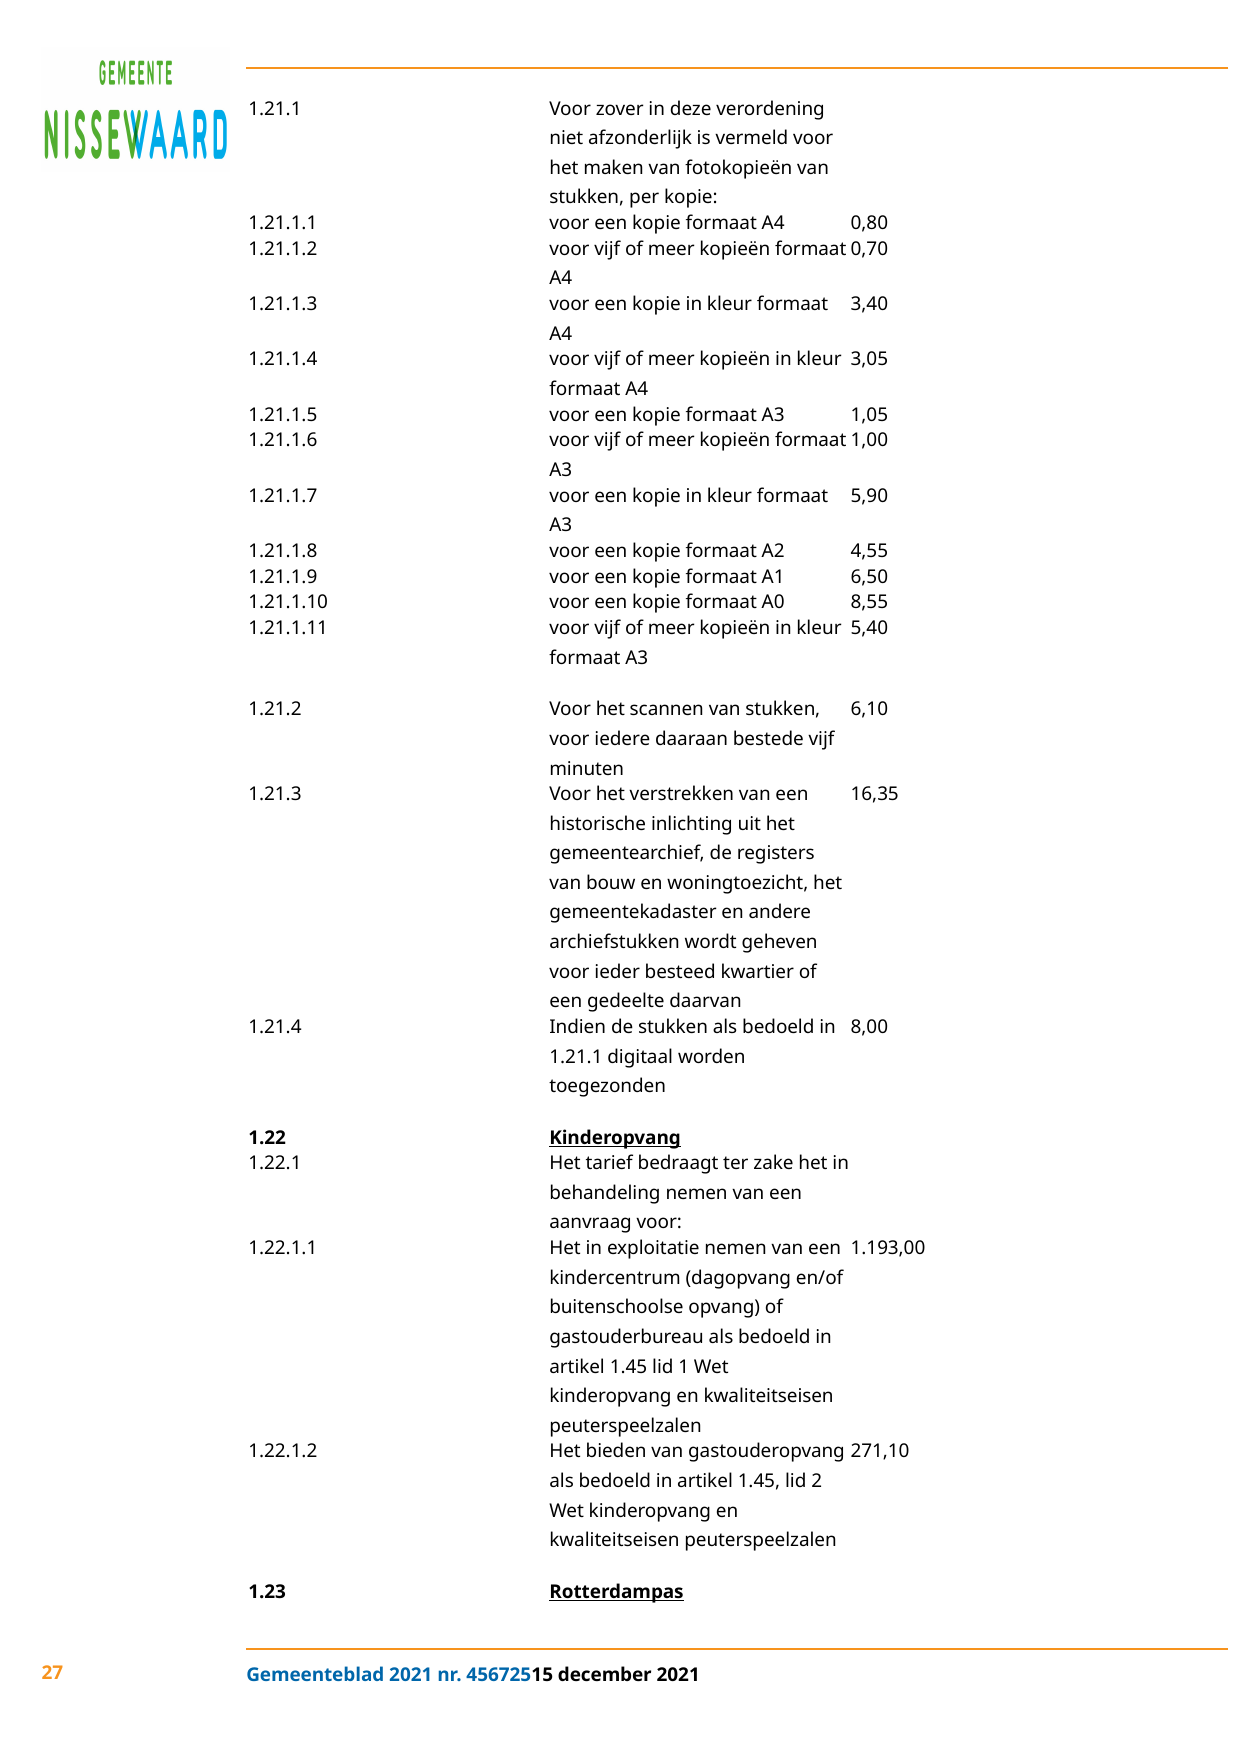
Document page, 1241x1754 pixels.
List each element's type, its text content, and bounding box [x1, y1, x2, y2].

table_cell 16,35 [850, 780, 1152, 1013]
table_cell 1.21.1.2 [248, 235, 549, 290]
table_cell 1.21.1 [248, 95, 549, 209]
table_cell Het in exploitatie nemen van een kindercentrum (dagopvang en/of buitenschoolse opvang) of gastouderbureau als bedoeld in artikel 1.45 lid 1 Wet kinderopvang en kwaliteitseisen peuterspeelzalen [549, 1235, 850, 1438]
table_cell voor vijf of meer kopieën in kleur formaat A3 [549, 615, 850, 670]
table_cell 1.21.1.11 [248, 615, 549, 670]
table_cell voor een kopie formaat A1 [549, 563, 850, 589]
table_cell 6,10 [850, 696, 1152, 780]
table_cell voor vijf of meer kopieën in kleur formaat A4 [549, 346, 850, 401]
table_cell Voor zover in deze verordening niet afzonderlijk is vermeld voor het maken van fotokopieën van stukken, per kopie: [549, 95, 850, 209]
table_cell 1,00 [850, 427, 1152, 482]
table_cell 8,55 [850, 589, 1152, 614]
table_cell [549, 670, 850, 696]
table_cell voor een kopie formaat A4 [549, 209, 850, 235]
table_cell [850, 1150, 1152, 1234]
table_cell 1.21.1.7 [248, 482, 549, 537]
table_cell 1,05 [850, 401, 1152, 427]
table_cell 1.22 [248, 1124, 549, 1149]
table_cell Voor het scannen van stukken, voor iedere daaraan bestede vijf minuten [549, 696, 850, 780]
table_cell [850, 670, 1152, 696]
table_cell voor vijf of meer kopieën formaat A4 [549, 235, 850, 290]
table_cell [850, 95, 1152, 209]
table_cell 1.21.1.5 [248, 401, 549, 427]
table_cell 1.21.3 [248, 780, 549, 1013]
table_cell Rotterdampas [549, 1578, 850, 1604]
table_cell 1.21.1.9 [248, 563, 549, 589]
table_cell 1.22.1 [248, 1150, 549, 1234]
table_cell [850, 1124, 1152, 1149]
table_cell Het bieden van gastouderopvang als bedoeld in artikel 1.45, lid 2 Wet kinderopvang en kwaliteitseisen peuterspeelzalen [549, 1438, 850, 1552]
table_cell 1.21.1.8 [248, 537, 549, 563]
table_cell 0,80 [850, 209, 1152, 235]
picture [41, 47, 231, 172]
table_cell 3,05 [850, 346, 1152, 401]
table_cell 1.22.1.1 [248, 1235, 549, 1438]
table_cell voor vijf of meer kopieën formaat A3 [549, 427, 850, 482]
table_cell 1.21.1.3 [248, 290, 549, 346]
table_cell Kinderopvang [549, 1124, 850, 1149]
table_cell voor een kopie formaat A2 [549, 537, 850, 563]
table_cell 5,40 [850, 615, 1152, 670]
table_cell 1.22.1.2 [248, 1438, 549, 1552]
table_cell 1.21.1.4 [248, 346, 549, 401]
table_cell [549, 1098, 850, 1124]
table_cell 3,40 [850, 290, 1152, 346]
table_cell 8,00 [850, 1013, 1152, 1098]
table_cell [850, 1552, 1152, 1578]
table_cell 0,70 [850, 235, 1152, 290]
table_cell [248, 1552, 549, 1578]
table_cell 6,50 [850, 563, 1152, 589]
table_cell 1.23 [248, 1578, 549, 1604]
table_cell Het tarief bedraagt ter zake het in behandeling nemen van een aanvraag voor: [549, 1150, 850, 1234]
table_cell [248, 1098, 549, 1124]
table_cell voor een kopie in kleur formaat A3 [549, 482, 850, 537]
table_cell [248, 670, 549, 696]
table_cell 1.21.1.10 [248, 589, 549, 614]
table_cell [549, 1552, 850, 1578]
table_cell voor een kopie in kleur formaat A4 [549, 290, 850, 346]
table_cell 1.21.1.6 [248, 427, 549, 482]
table_cell [850, 1578, 1152, 1604]
table_cell 1.21.2 [248, 696, 549, 780]
table_cell 1.21.4 [248, 1013, 549, 1098]
table_cell 1.21.1.1 [248, 209, 549, 235]
table_cell 5,90 [850, 482, 1152, 537]
table_cell voor een kopie formaat A0 [549, 589, 850, 614]
table_cell 271,10 [850, 1438, 1152, 1552]
table_cell [850, 1098, 1152, 1124]
table_cell voor een kopie formaat A3 [549, 401, 850, 427]
table_cell 4,55 [850, 537, 1152, 563]
table_cell Indien de stukken als bedoeld in 1.21.1 digitaal worden toegezonden [549, 1013, 850, 1098]
table_cell 1.193,00 [850, 1235, 1152, 1438]
table_cell Voor het verstrekken van een historische inlichting uit het gemeentearchief, de registers van bouw en woningtoezicht, het gemeentekadaster en andere archiefstukken wordt geheven voor ieder besteed kwartier of een gedeelte daarvan [549, 780, 850, 1013]
